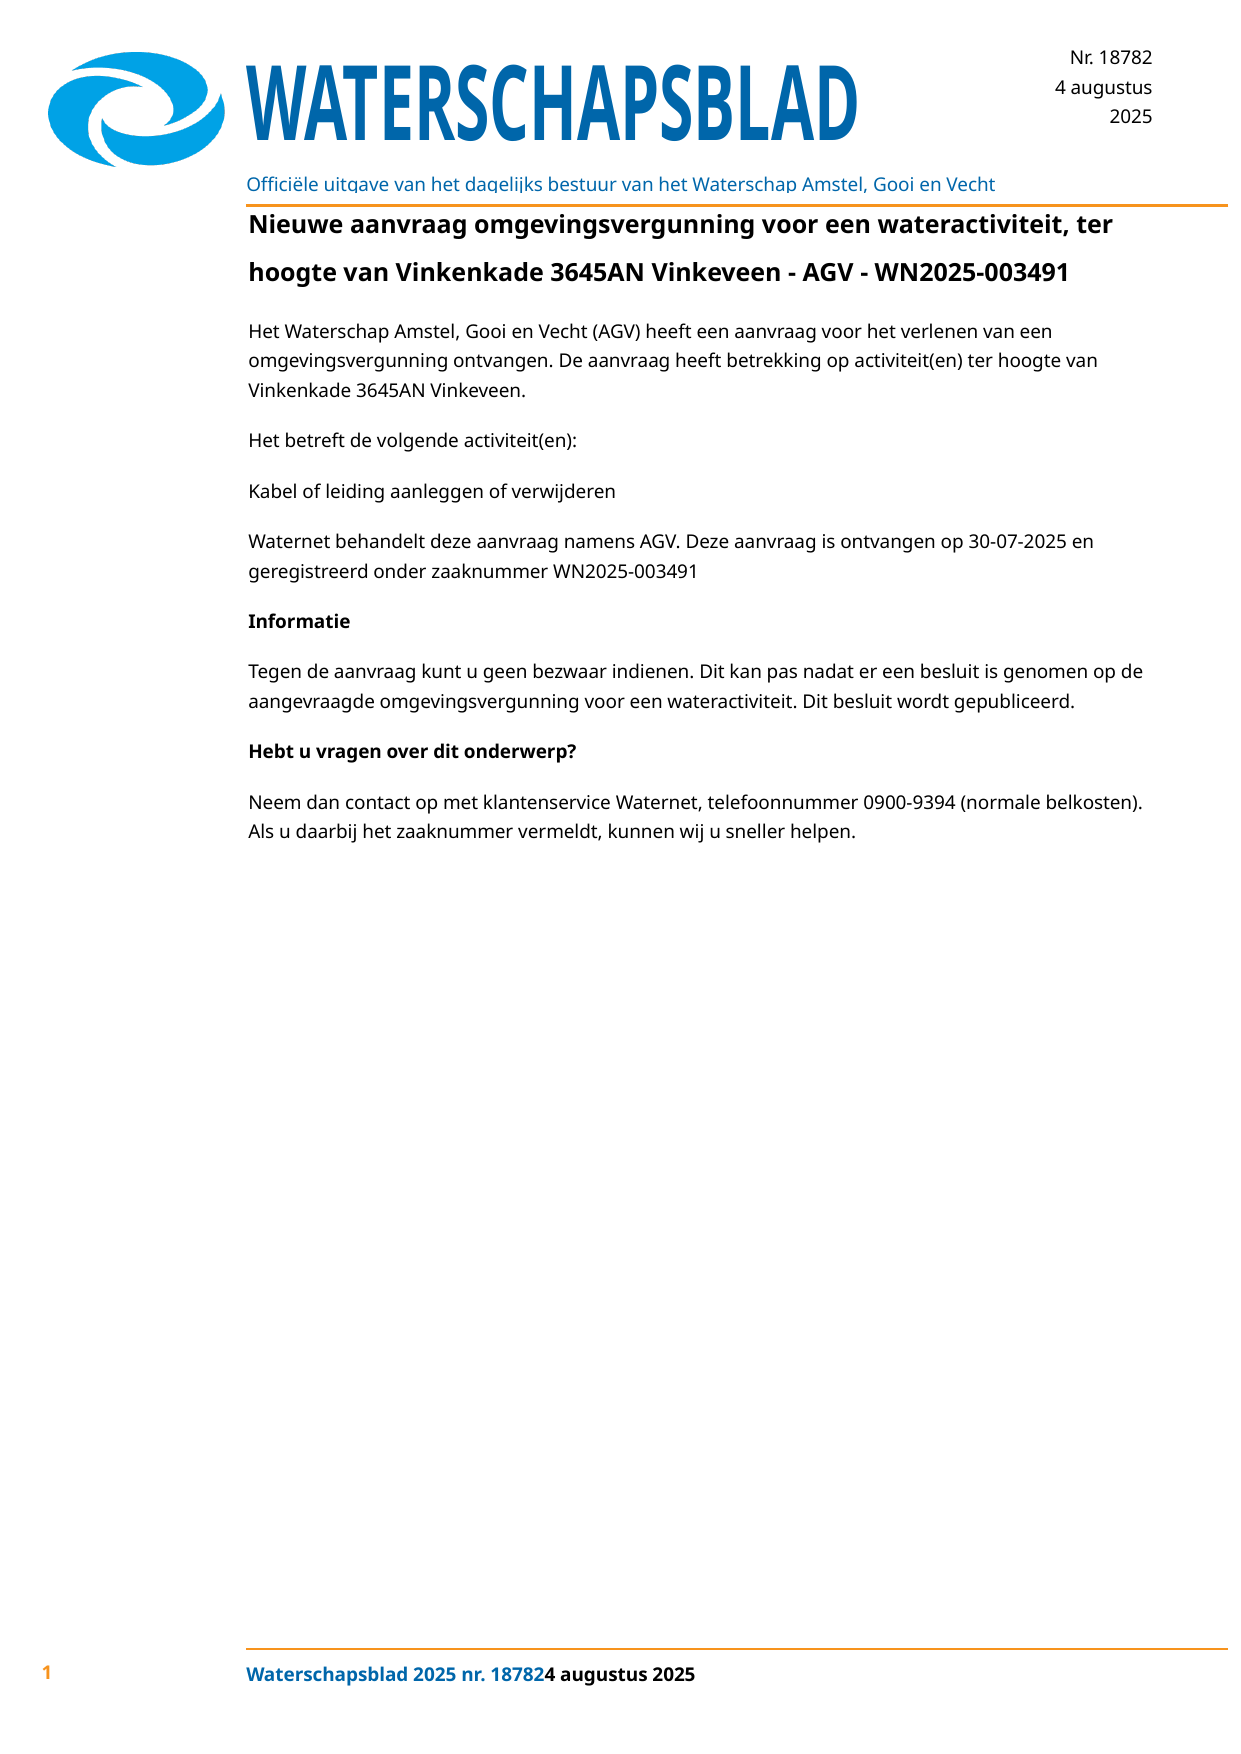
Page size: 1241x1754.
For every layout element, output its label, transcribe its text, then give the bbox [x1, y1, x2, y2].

text Het betreft de volgende activiteit(en): [248, 427, 1152, 453]
picture [41, 47, 231, 172]
text Nieuwe aanvraag omgevingsvergunning voor een wateractiviteit, ter hoogte van Vinkenkade 3645AN Vinkeveen - AGV - WN2025-003491 [248, 207, 1152, 288]
text Hebt u vragen over dit onderwerp? [248, 739, 1152, 764]
text Tegen de aanvraag kunt u geen bezwaar indienen. Dit kan pas nadat er een besluit is genomen op de aangevraagde omgevingsvergunning voor een wateractiviteit. Dit besluit wordt gepubliceerd. [248, 659, 1152, 714]
text Waternet behandelt deze aanvraag namens AGV. Deze aanvraag is ontvangen op 30-07-2025 en geregistreerd onder zaaknummer WN2025-003491 [248, 528, 1152, 584]
text Kabel of leiding aanleggen of verwijderen [248, 478, 1152, 504]
text Het Waterschap Amstel, Gooi en Vecht (AGV) heeft een aanvraag voor het verlenen van een omgevingsvergunning ontvangen. De aanvraag heeft betrekking op activiteit(en) ter hoogte van Vinkenkade 3645AN Vinkeveen. [248, 318, 1152, 403]
text Neem dan contact op met klantenservice Waternet, telefoonnummer 0900-9394 (normale belkosten). Als u daarbij het zaaknummer vermeldt, kunnen wij u sneller helpen. [248, 789, 1152, 844]
text Informatie [248, 608, 1152, 634]
